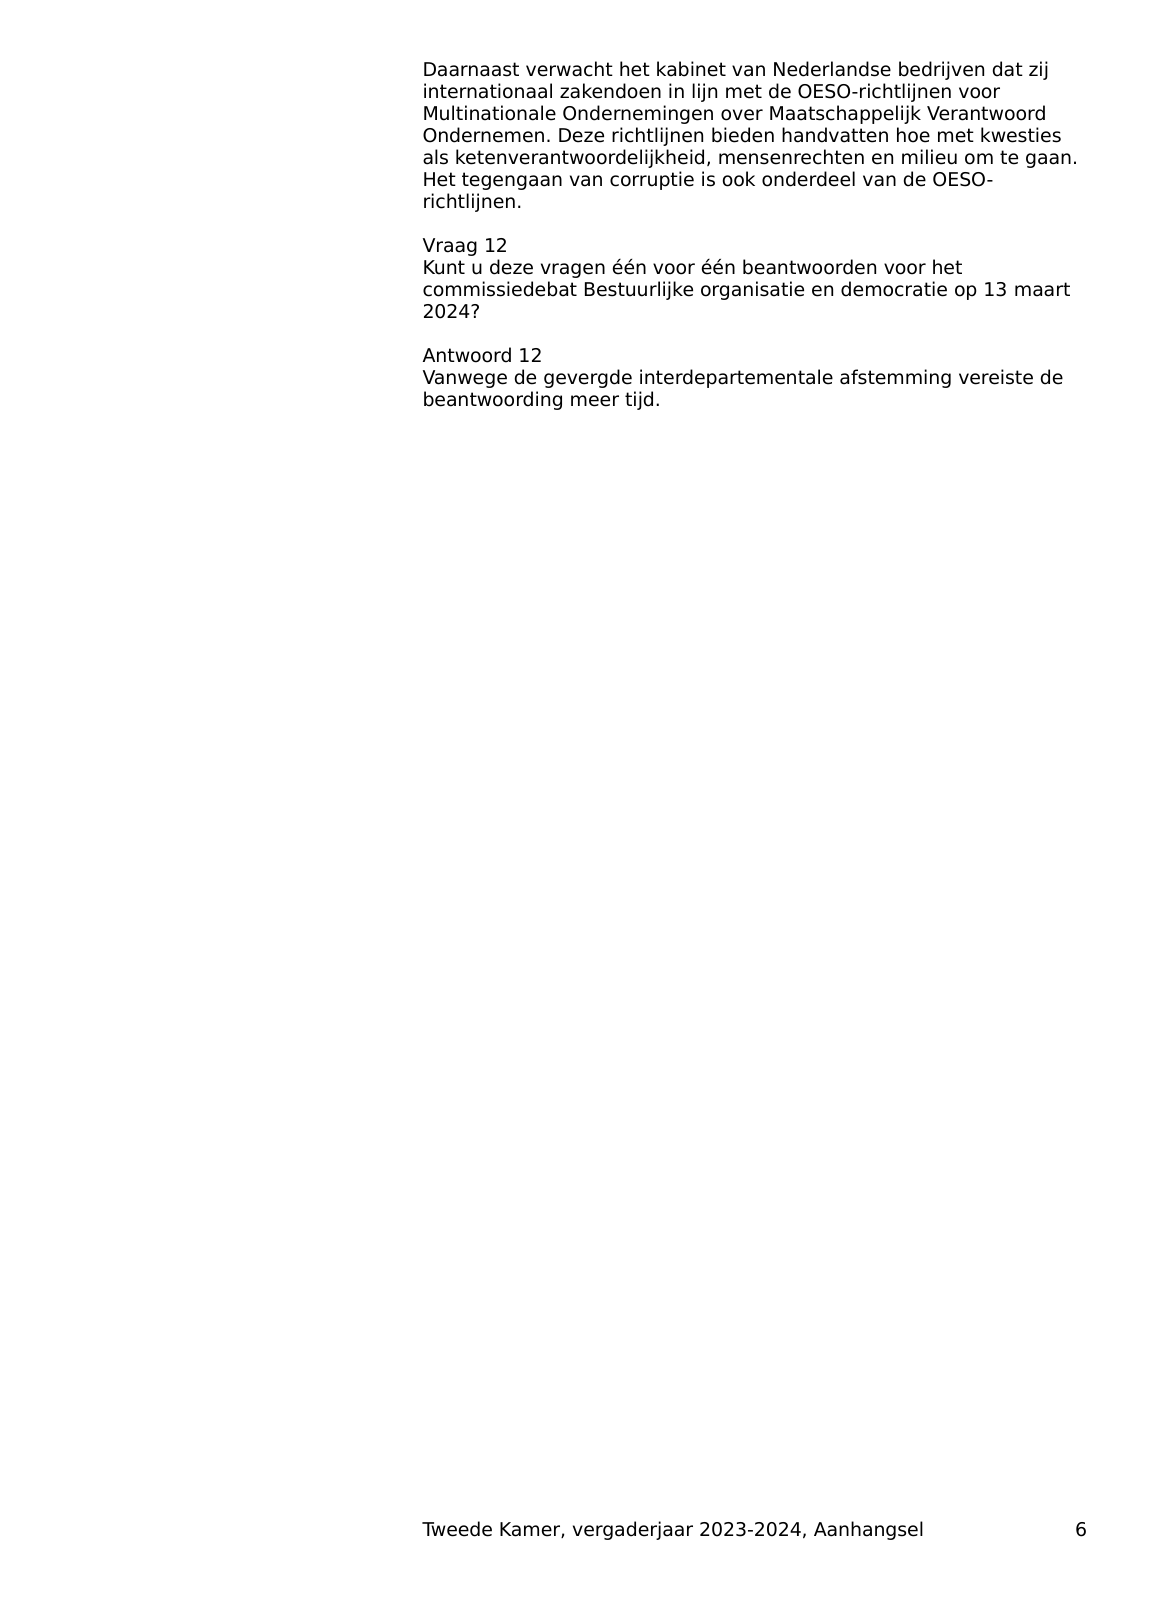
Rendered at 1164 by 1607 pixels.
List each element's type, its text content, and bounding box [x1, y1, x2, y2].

text Antwoord 12 [422, 345, 1087, 367]
text Daarnaast verwacht het kabinet van Nederlandse bedrijven dat zij internationaal zakendoen in lijn met de OESO-richtlijnen voor Multinationale Ondernemingen over Maatschappelijk Verantwoord Ondernemen. Deze richtlijnen bieden handvatten hoe met kwesties als ketenverantwoordelijkheid, mensenrechten en milieu om te gaan. Het tegengaan van corruptie is ook onderdeel van de OESO-richtlijnen. [422, 59, 1087, 213]
text Vanwege de gevergde interdepartementale afstemming vereiste de beantwoording meer tijd. [422, 367, 1087, 411]
text Kunt u deze vragen één voor één beantwoorden voor het commissiedebat Bestuurlijke organisatie en democratie op 13 maart 2024? [422, 257, 1087, 323]
text Vraag 12 [422, 235, 1087, 257]
